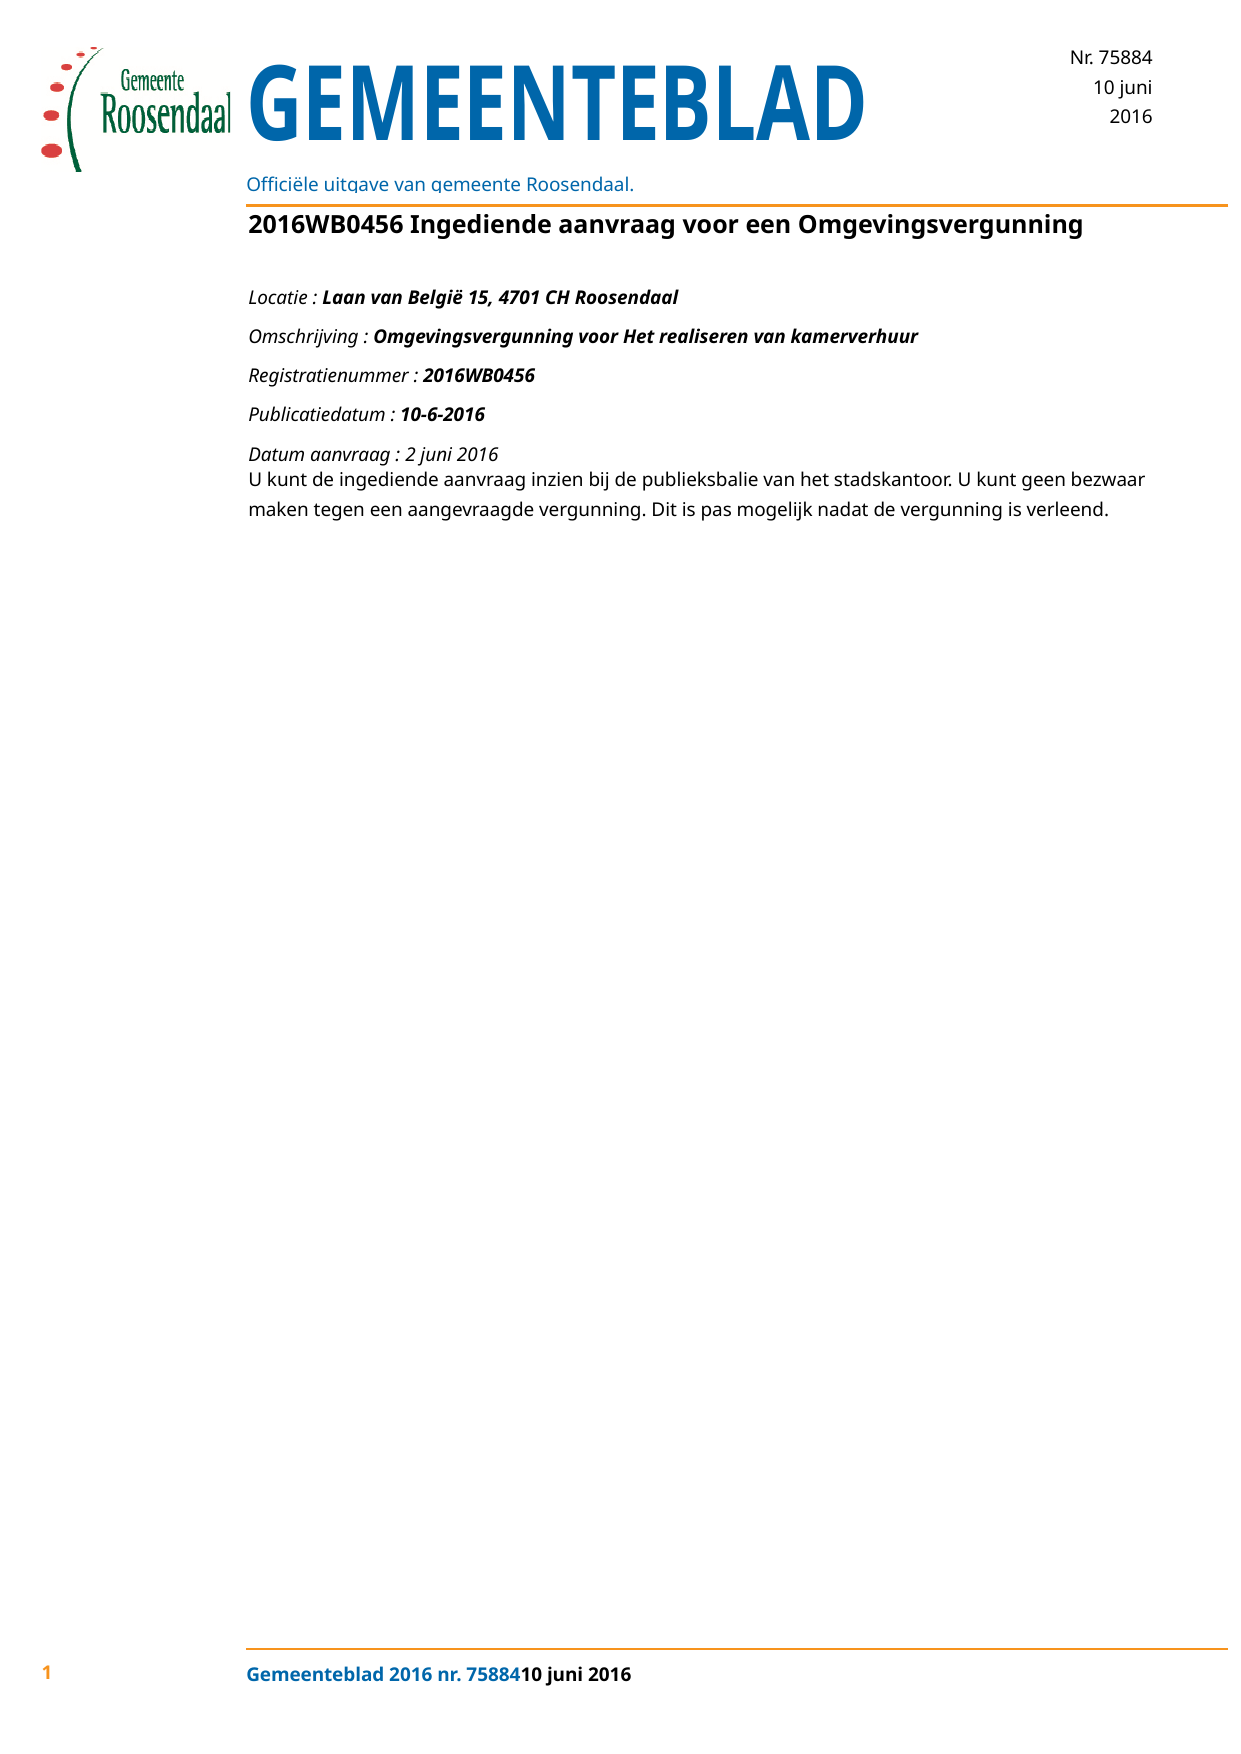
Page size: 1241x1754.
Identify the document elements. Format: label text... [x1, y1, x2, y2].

picture [41, 47, 231, 172]
text Datum aanvraag : 2 juni 2016 [248, 441, 1152, 467]
text Publicatiedatum : 10-6-2016 [248, 402, 1152, 427]
text Omschrijving : Omgevingsvergunning voor Het realiseren van kamerverhuur [248, 323, 1152, 349]
text Registratienummer : 2016WB0456 [248, 362, 1152, 388]
text U kunt de ingediende aanvraag inzien bij de publieksbalie van het stadskantoor. U kunt geen bezwaar maken tegen een aangevraagde vergunning. Dit is pas mogelijk nadat de vergunning is verleend. [248, 467, 1152, 522]
text Locatie : Laan van België 15, 4701 CH Roosendaal [248, 284, 1152, 309]
text 2016WB0456 Ingediende aanvraag voor een Omgevingsvergunning [248, 207, 1152, 241]
